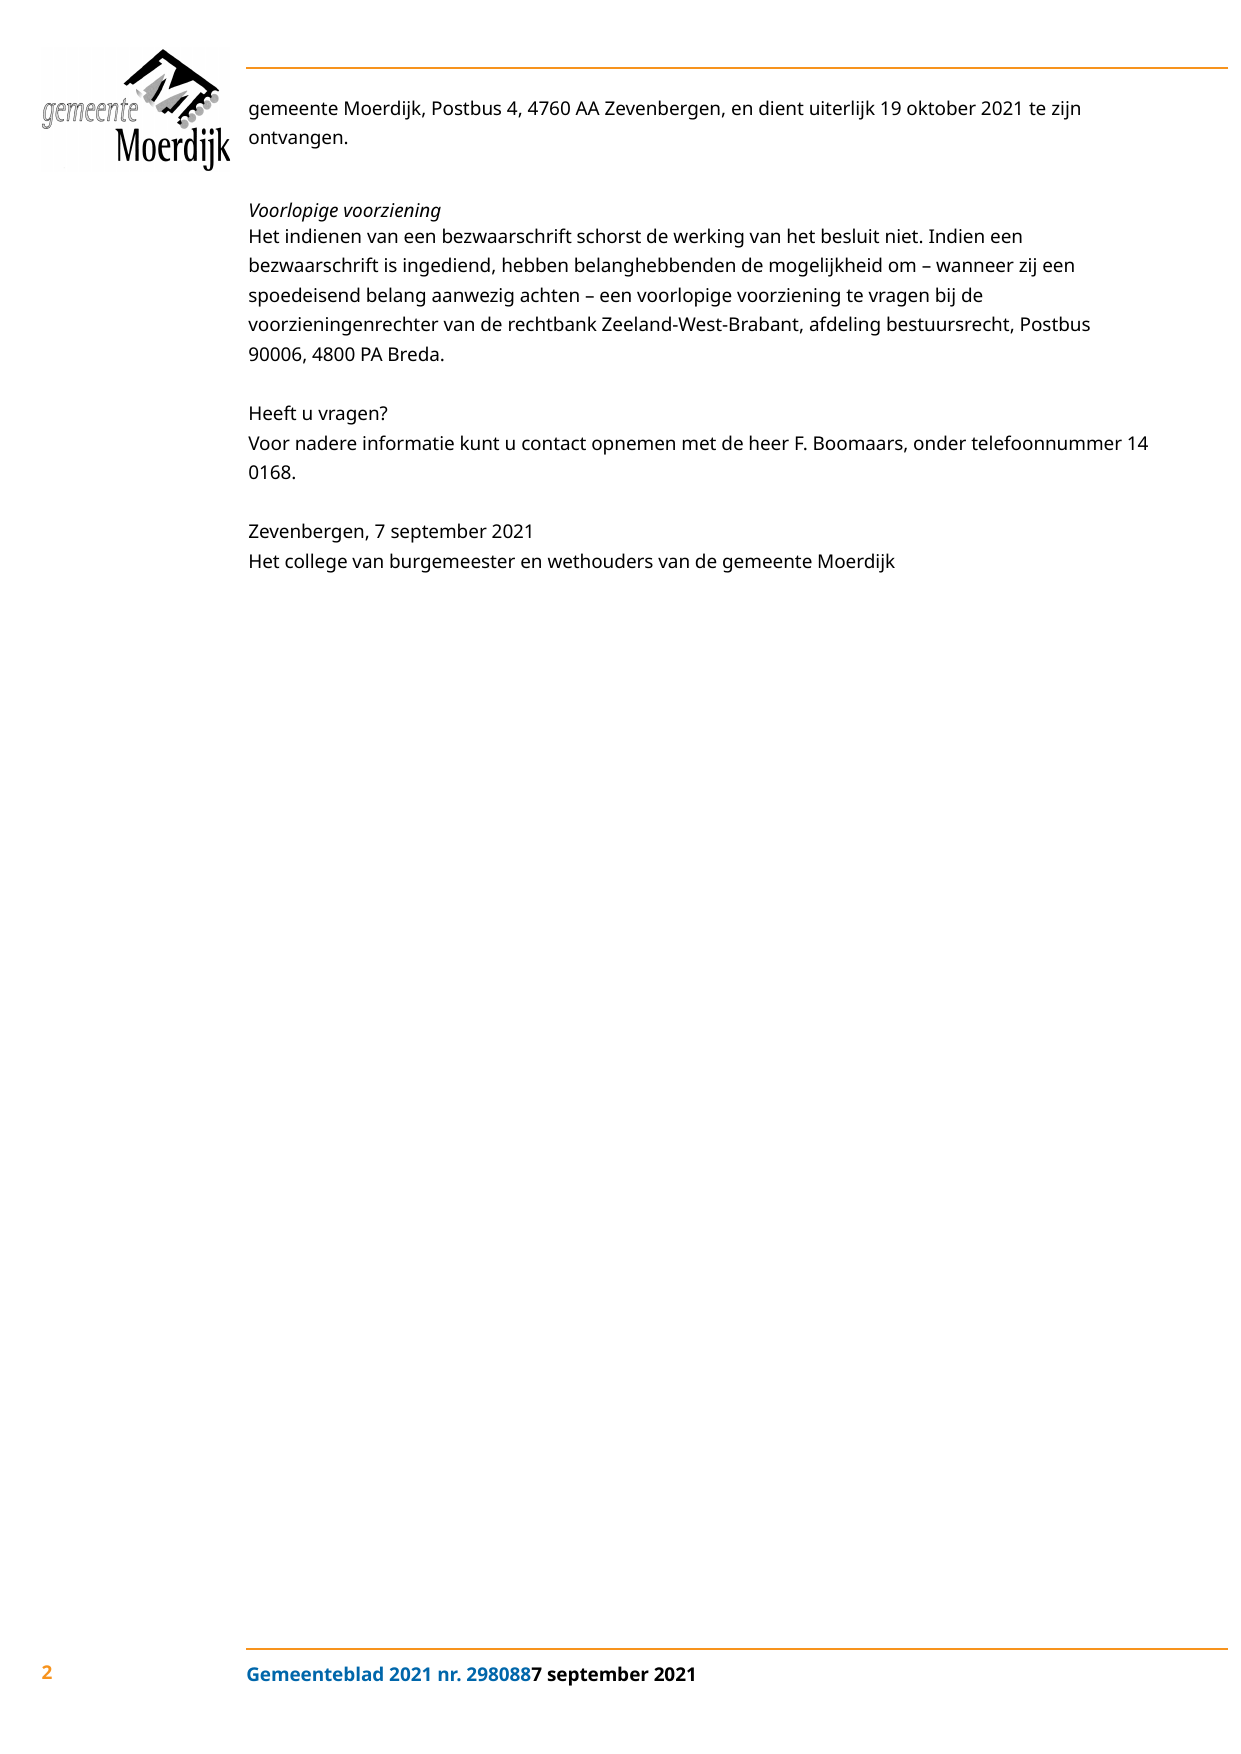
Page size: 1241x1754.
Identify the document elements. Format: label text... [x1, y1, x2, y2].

text Het indienen van een bezwaarschrift schorst de werking van het besluit niet. Indien een bezwaarschrift is ingediend, hebben belanghebbenden de mogelijkheid om – wanneer zij een spoedeisend belang aanwezig achten – een voorlopige voorziening te vragen bij de voorzieningenrechter van de rechtbank Zeeland-West-Brabant, afdeling bestuursrecht, Postbus 90006, 4800 PA Breda. [248, 223, 1152, 367]
text Heeft u vragen? [248, 400, 1152, 426]
text Voor nadere informatie kunt u contact opnemen met de heer F. Boomaars, onder telefoonnummer 14 0168. [248, 430, 1152, 485]
picture [41, 47, 231, 172]
text Zevenbergen, 7 september 2021 [248, 519, 1152, 544]
text Voorlopige voorziening [248, 197, 1152, 223]
text Het college van burgemeester en wethouders van de gemeente Moerdijk [248, 548, 1152, 574]
text gemeente Moerdijk, Postbus 4, 4760 AA Zevenbergen, en dient uiterlijk 19 oktober 2021 te zijn ontvangen. [248, 95, 1152, 150]
